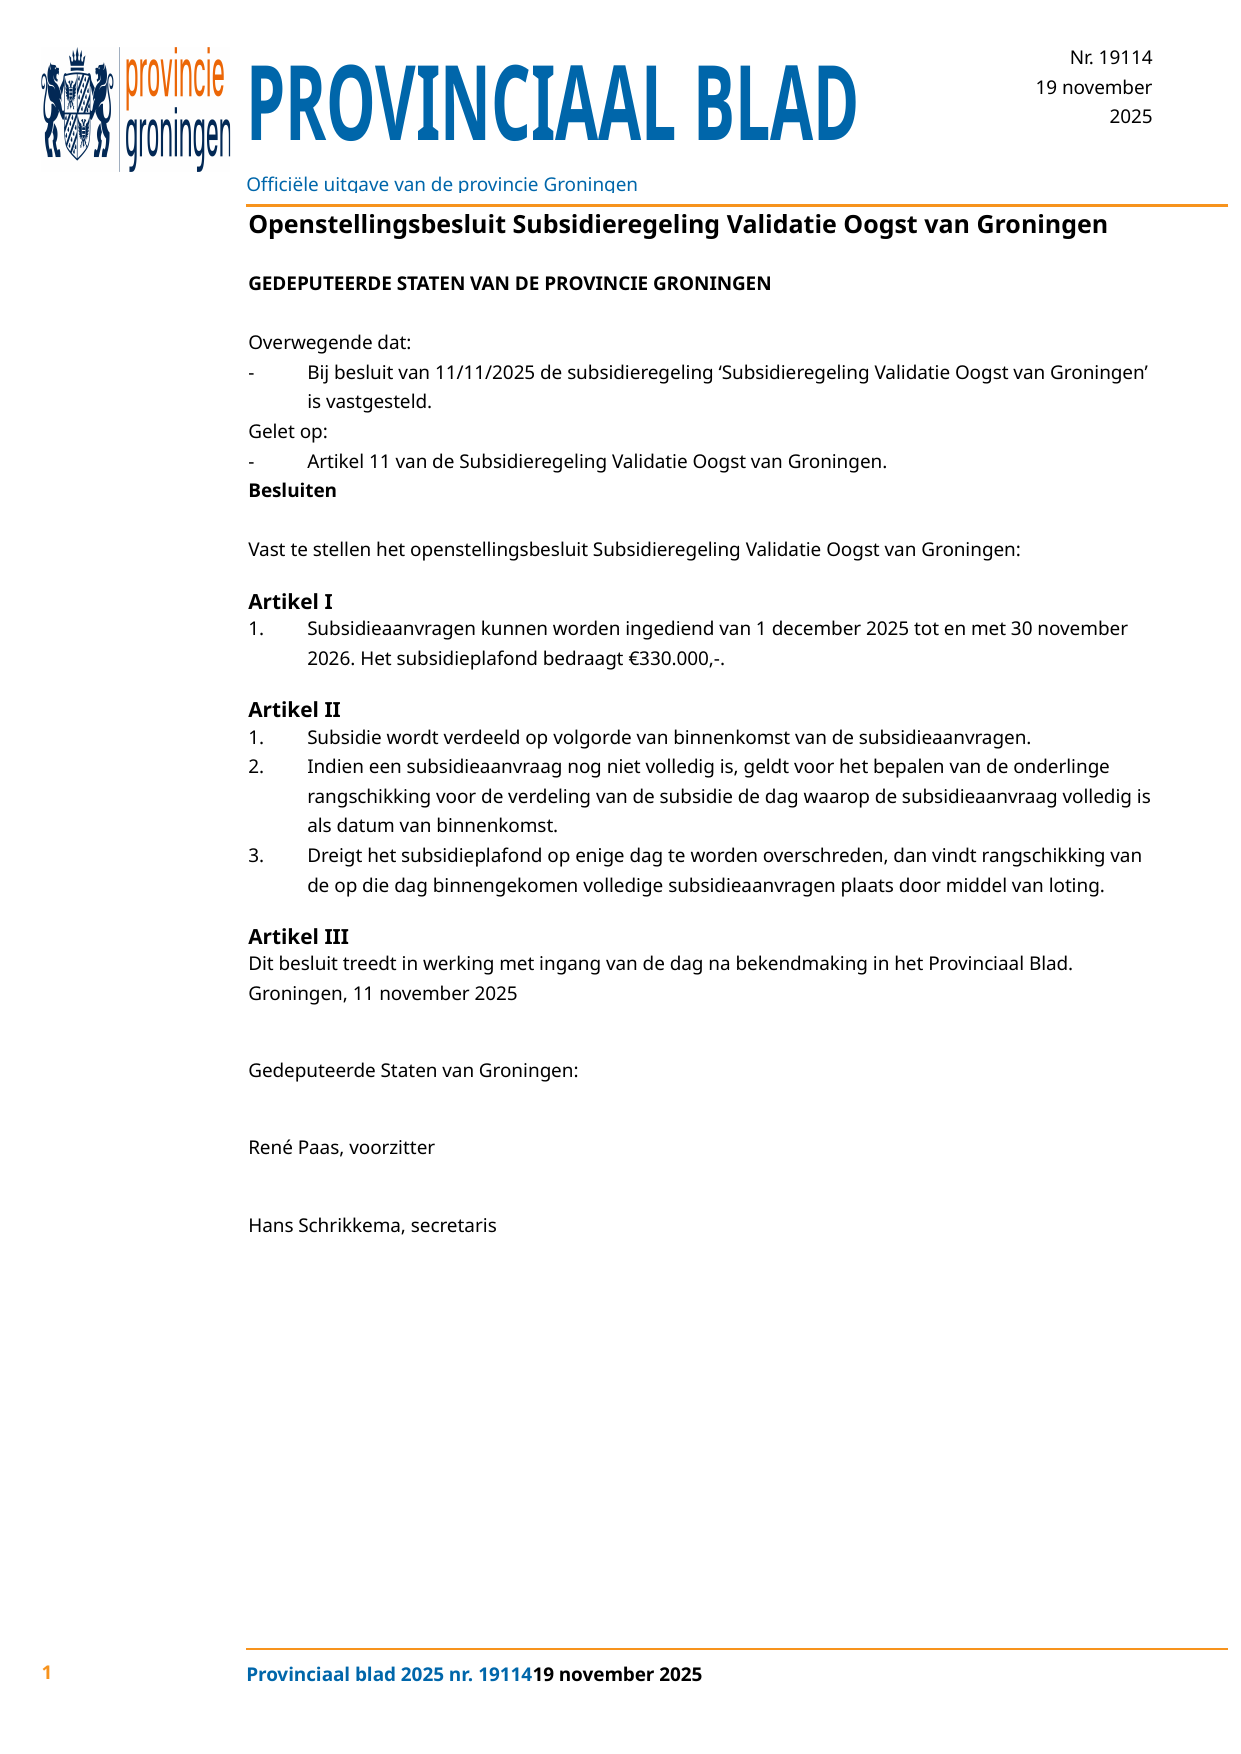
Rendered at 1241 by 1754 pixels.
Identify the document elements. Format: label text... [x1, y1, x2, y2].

text René Paas, voorzitter [248, 1134, 1152, 1160]
list Subsidieaanvragen kunnen worden ingediend van 1 december 2025 tot en met 30 november 2026. Het subsidieplafond bedraagt €330.000,-. [248, 615, 1152, 671]
text Vast te stellen het openstellingsbesluit Subsidieregeling Validatie Oogst van Groningen: [248, 537, 1152, 562]
picture [41, 47, 231, 172]
text Openstellingsbesluit Subsidieregeling Validatie Oogst van Groningen [248, 207, 1152, 241]
text Besluiten [248, 477, 1152, 503]
text Groningen, 11 november 2025 [248, 980, 1152, 1006]
list Bij besluit van 11/11/2025 de subsidieregeling ‘Subsidieregeling Validatie Oogst van Groningen’ is vastgesteld. [248, 359, 1152, 414]
list Artikel 11 van de Subsidieregeling Validatie Oogst van Groningen. [248, 448, 1152, 473]
list Dreigt het subsidieplafond op enige dag te worden overschreden, dan vindt rangschikking van de op die dag binnengekomen volledige subsidieaanvragen plaats door middel van loting. [248, 842, 1152, 897]
text Artikel I [248, 587, 1152, 615]
text Gedeputeerde Staten van Groningen: [248, 1057, 1152, 1083]
text GEDEPUTEERDE STATEN VAN DE PROVINCIE GRONINGEN [248, 270, 1152, 296]
text Hans Schrikkema, secretaris [248, 1212, 1152, 1237]
list Indien een subsidieaanvraag nog niet volledig is, geldt voor het bepalen van de onderlinge rangschikking voor de verdeling van de subsidie de dag waarop de subsidieaanvraag volledig is als datum van binnenkomst. [248, 753, 1152, 838]
text Artikel II [248, 695, 1152, 724]
text Overwegende dat: [248, 329, 1152, 355]
list Subsidie wordt verdeeld op volgorde van binnenkomst van de subsidieaanvragen. [248, 724, 1152, 749]
text Gelet op: [248, 418, 1152, 444]
text Dit besluit treedt in werking met ingang van de dag na bekendmaking in het Provinciaal Blad. [248, 951, 1152, 976]
text Artikel III [248, 922, 1152, 951]
